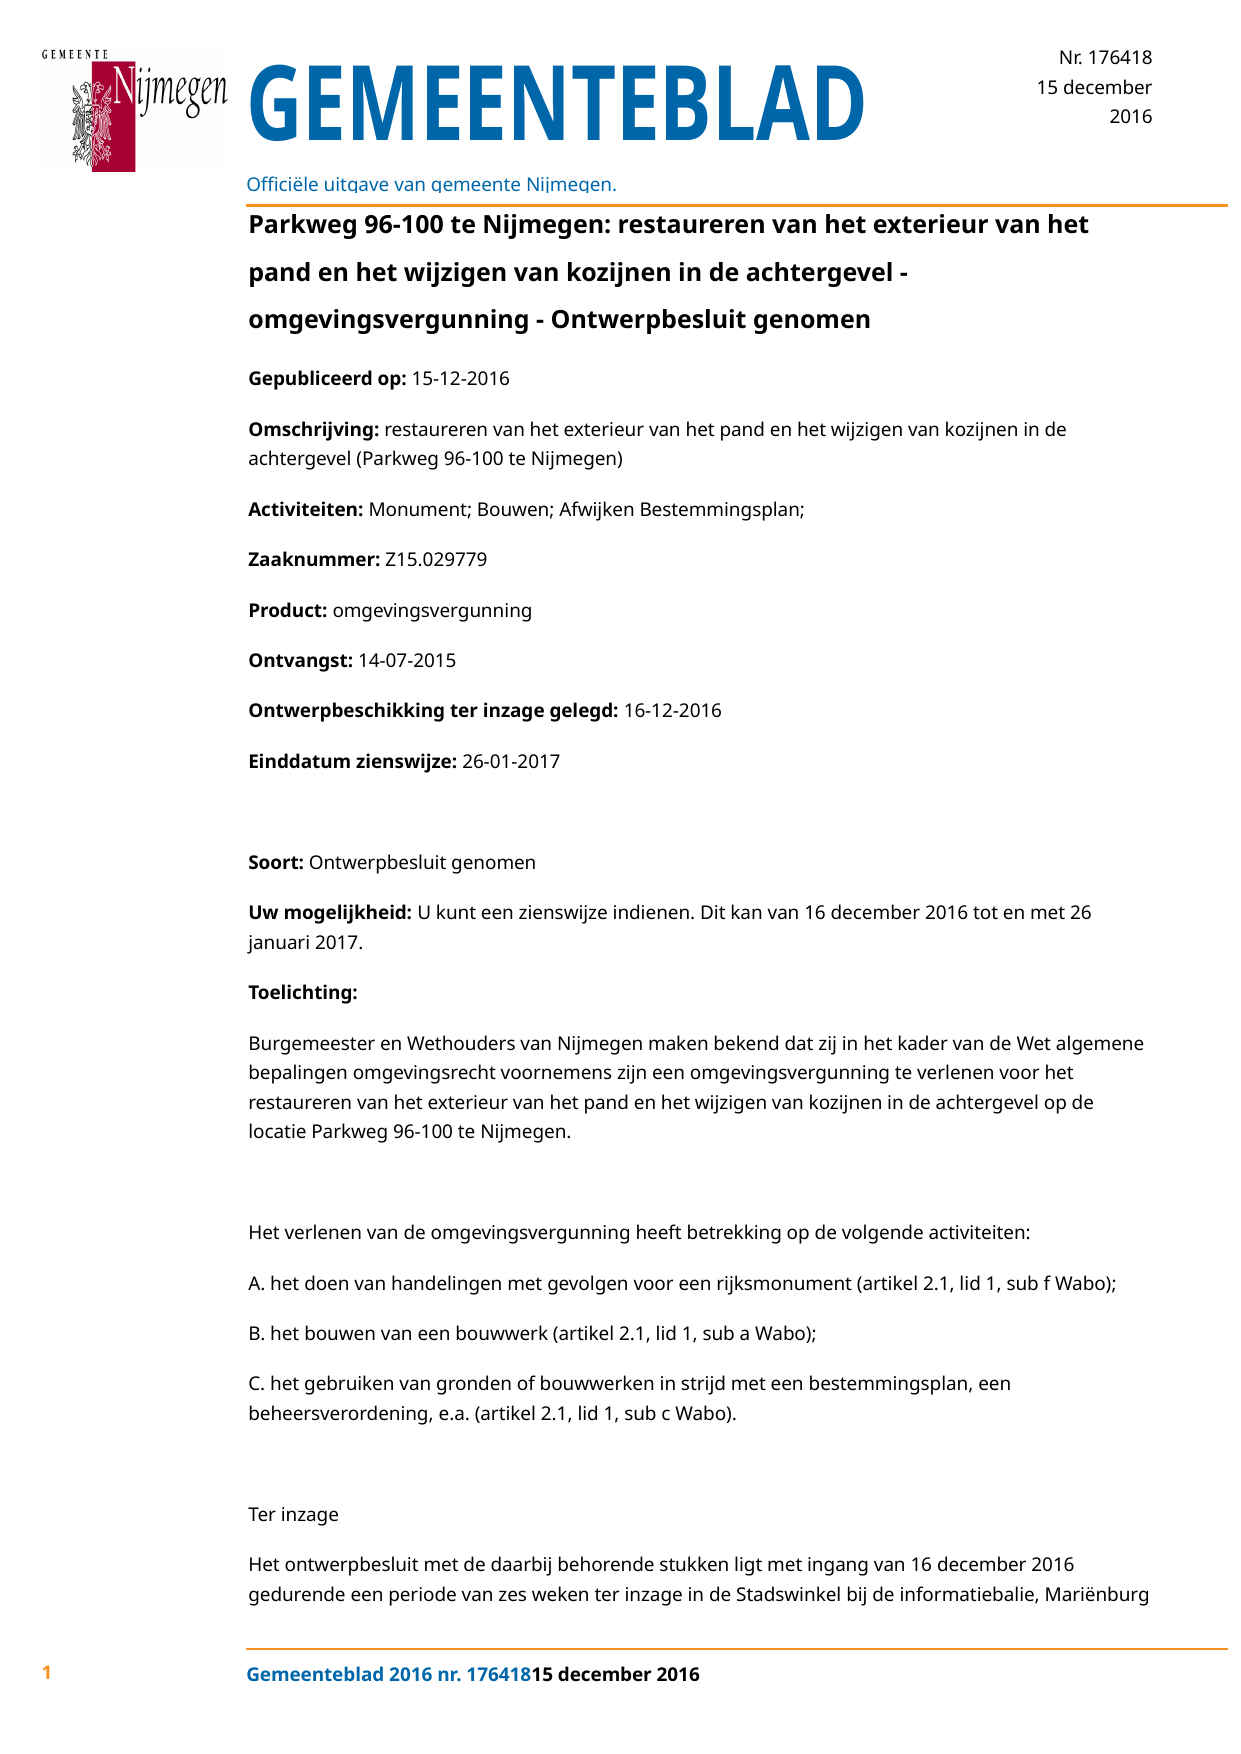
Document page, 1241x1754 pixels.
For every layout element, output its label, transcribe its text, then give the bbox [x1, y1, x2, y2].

text Toelichting: [248, 979, 1152, 1005]
text C. het gebruiken van gronden of bouwwerken in strijd met een bestemmingsplan, een beheersverordening, e.a. (artikel 2.1, lid 1, sub c Wabo). [248, 1371, 1152, 1426]
text Product: omgevingsvergunning [248, 597, 1152, 622]
picture [41, 47, 231, 172]
text A. het doen van handelingen met gevolgen voor een rijksmonument (artikel 2.1, lid 1, sub f Wabo); [248, 1270, 1152, 1295]
text Einddatum zienswijze: 26-01-2017 [248, 748, 1152, 774]
text Activiteiten: Monument; Bouwen; Afwijken Bestemmingsplan; [248, 496, 1152, 522]
text Het ontwerpbesluit met de daarbij behorende stukken ligt met ingang van 16 december 2016 gedurende een periode van zes weken ter inzage in de Stadswinkel bij de informatiebalie, Mariënburg [248, 1551, 1152, 1607]
text Omschrijving: restaureren van het exterieur van het pand en het wijzigen van kozijnen in de achtergevel (Parkweg 96-100 te Nijmegen) [248, 416, 1152, 471]
text Burgemeester en Wethouders van Nijmegen maken bekend dat zij in het kader van de Wet algemene bepalingen omgevingsrecht voornemens zijn een omgevingsvergunning te verlenen voor het restaureren van het exterieur van het pand en het wijzigen van kozijnen in de achtergevel op de locatie Parkweg 96-100 te Nijmegen. [248, 1030, 1152, 1144]
text Ter inzage [248, 1501, 1152, 1527]
text Zaaknummer: Z15.029779 [248, 546, 1152, 572]
text Parkweg 96-100 te Nijmegen: restaureren van het exterieur van het pand en het wijzigen van kozijnen in de achtergevel - omgevingsvergunning - Ontwerpbesluit genomen [248, 207, 1152, 336]
text Uw mogelijkheid: U kunt een zienswijze indienen. Dit kan van 16 december 2016 tot en met 26 januari 2017. [248, 899, 1152, 954]
text Gepubliceerd op: 15-12-2016 [248, 366, 1152, 391]
text Het verlenen van de omgevingsvergunning heeft betrekking op de volgende activiteiten: [248, 1219, 1152, 1245]
text Ontwerpbeschikking ter inzage gelegd: 16-12-2016 [248, 698, 1152, 723]
text Ontvangst: 14-07-2015 [248, 647, 1152, 673]
text Soort: Ontwerpbesluit genomen [248, 849, 1152, 874]
text B. het bouwen van een bouwwerk (artikel 2.1, lid 1, sub a Wabo); [248, 1320, 1152, 1346]
